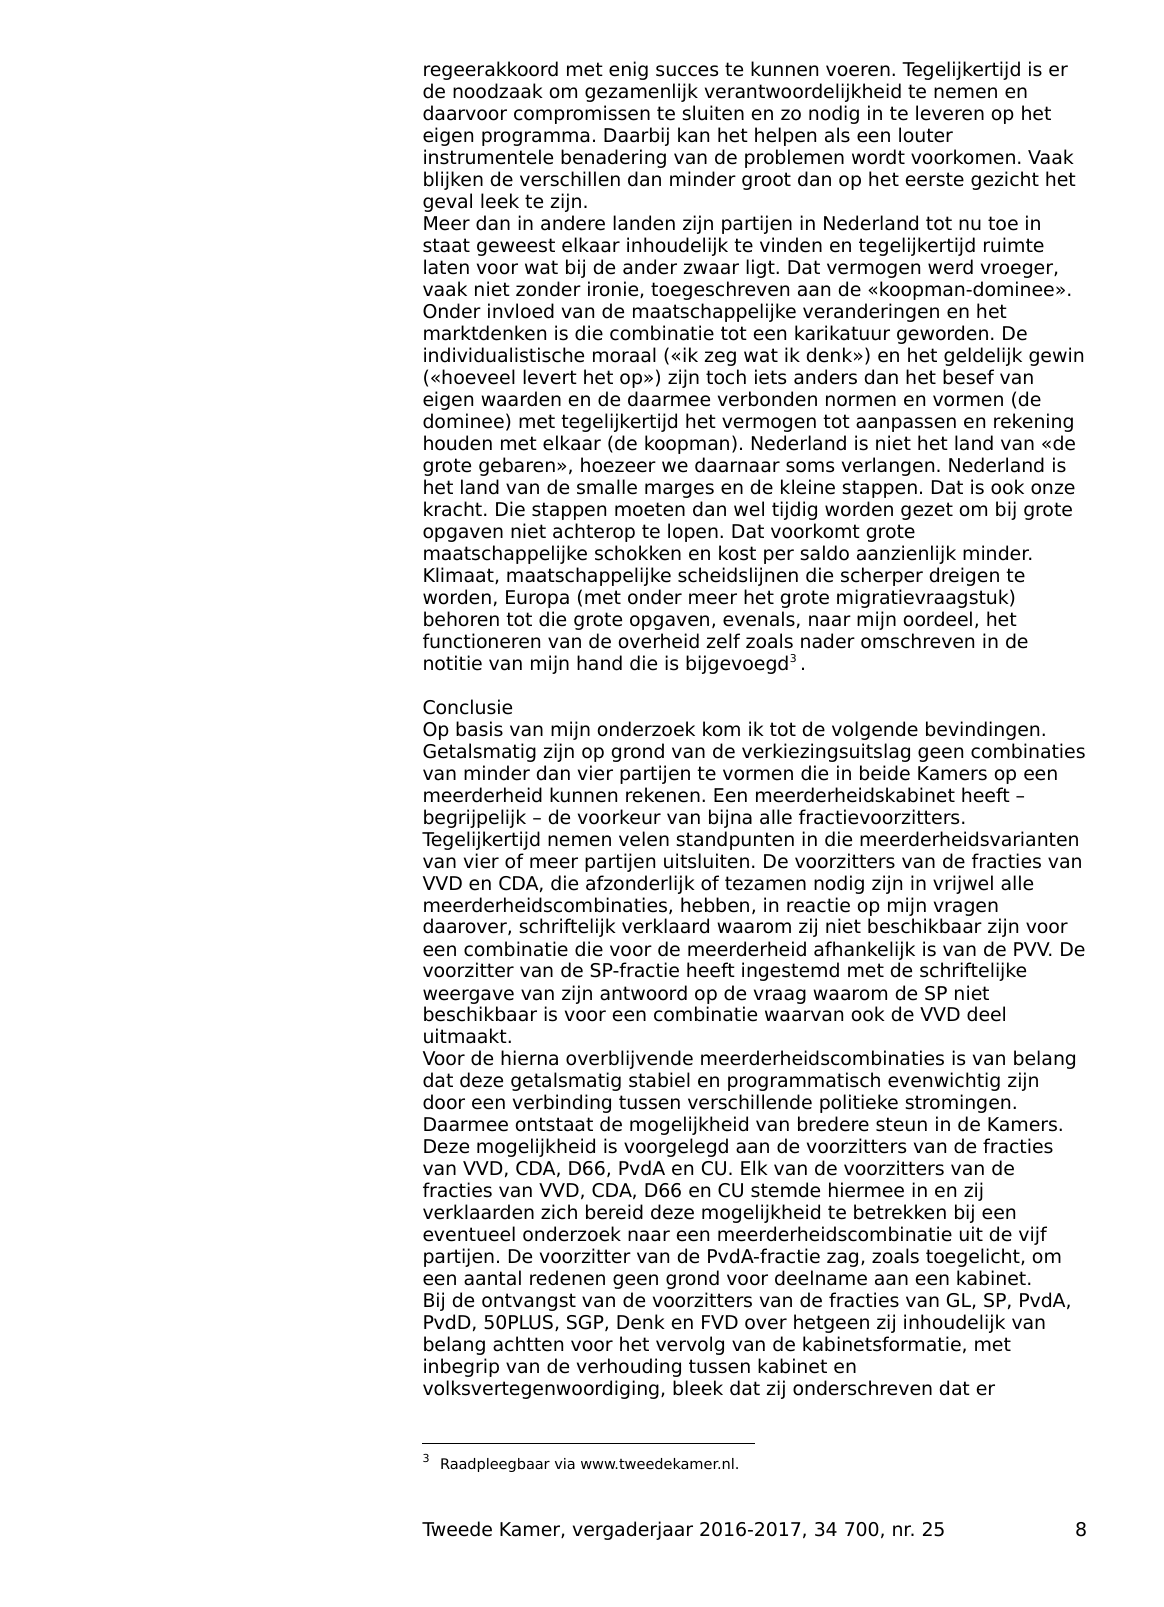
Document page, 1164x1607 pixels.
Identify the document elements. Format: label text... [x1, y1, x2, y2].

text regeerakkoord met enig succes te kunnen voeren. Tegelijkertijd is er de noodzaak om gezamenlijk verantwoordelijkheid te nemen en daarvoor compromissen te sluiten en zo nodig in te leveren op het eigen programma. Daarbij kan het helpen als een louter instrumentele benadering van de problemen wordt voorkomen. Vaak blijken de verschillen dan minder groot dan op het eerste gezicht het geval leek te zijn. [422, 59, 1087, 213]
text Conclusie [422, 697, 1087, 719]
text Op basis van mijn onderzoek kom ik tot de volgende bevindingen. Getalsmatig zijn op grond van de verkiezingsuitslag geen combinaties van minder dan vier partijen te vormen die in beide Kamers op een meerderheid kunnen rekenen. Een meerderheidskabinet heeft – begrijpelijk – de voorkeur van bijna alle fractievoorzitters. Tegelijkertijd nemen velen standpunten in die meerderheidsvarianten van vier of meer partijen uitsluiten. De voorzitters van de fracties van VVD en CDA, die afzonderlijk of tezamen nodig zijn in vrijwel alle meerderheidscombinaties, hebben, in reactie op mijn vragen daarover, schriftelijk verklaard waarom zij niet beschikbaar zijn voor een combinatie die voor de meerderheid afhankelijk is van de PVV. De voorzitter van de SP-fractie heeft ingestemd met de schriftelijke weergave van zijn antwoord op de vraag waarom de SP niet beschikbaar is voor een combinatie waarvan ook de VVD deel uitmaakt. [422, 719, 1087, 1048]
text Meer dan in andere landen zijn partijen in Nederland tot nu toe in staat geweest elkaar inhoudelijk te vinden en tegelijkertijd ruimte laten voor wat bij de ander zwaar ligt. Dat vermogen werd vroeger, vaak niet zonder ironie, toegeschreven aan de «koopman-dominee». Onder invloed van de maatschappelijke veranderingen en het marktdenken is die combinatie tot een karikatuur geworden. De individualistische moraal («ik zeg wat ik denk») en het geldelijk gewin («hoeveel levert het op») zijn toch iets anders dan het besef van eigen waarden en de daarmee verbonden normen en vormen (de dominee) met tegelijkertijd het vermogen tot aanpassen en rekening houden met elkaar (de koopman). Nederland is niet het land van «de grote gebaren», hoezeer we daarnaar soms verlangen. Nederland is het land van de smalle marges en de kleine stappen. Dat is ook onze kracht. Die stappen moeten dan wel tijdig worden gezet om bij grote opgaven niet achterop te lopen. Dat voorkomt grote maatschappelijke schokken en kost per saldo aanzienlijk minder. Klimaat, maatschappelijke scheidslijnen die scherper dreigen te worden, Europa (met onder meer het grote migratievraagstuk) behoren tot die grote opgaven, evenals, naar mijn oordeel, het functioneren van de overheid zelf zoals nader omschreven in de notitie van mijn hand die is bijgevoegd. [422, 213, 1087, 674]
text Voor de hierna overblijvende meerderheidscombinaties is van belang dat deze getalsmatig stabiel en programmatisch evenwichtig zijn door een verbinding tussen verschillende politieke stromingen. Daarmee ontstaat de mogelijkheid van bredere steun in de Kamers. Deze mogelijkheid is voorgelegd aan de voorzitters van de fracties van VVD, CDA, D66, PvdA en CU. Elk van de voorzitters van de fracties van VVD, CDA, D66 en CU stemde hiermee in en zij verklaarden zich bereid deze mogelijkheid te betrekken bij een eventueel onderzoek naar een meerderheidscombinatie uit de vijf partijen. De voorzitter van de PvdA-fractie zag, zoals toegelicht, om een aantal redenen geen grond voor deelname aan een kabinet. [422, 1048, 1087, 1290]
text Raadpleegbaar via www.tweedekamer.nl. [422, 1452, 1087, 1474]
text Bij de ontvangst van de voorzitters van de fracties van GL, SP, PvdA, PvdD, 50PLUS, SGP, Denk en FVD over hetgeen zij inhoudelijk van belang achtten voor het vervolg van de kabinetsformatie, met inbegrip van de verhouding tussen kabinet en volksvertegenwoordiging, bleek dat zij onderschreven dat er [422, 1290, 1087, 1400]
